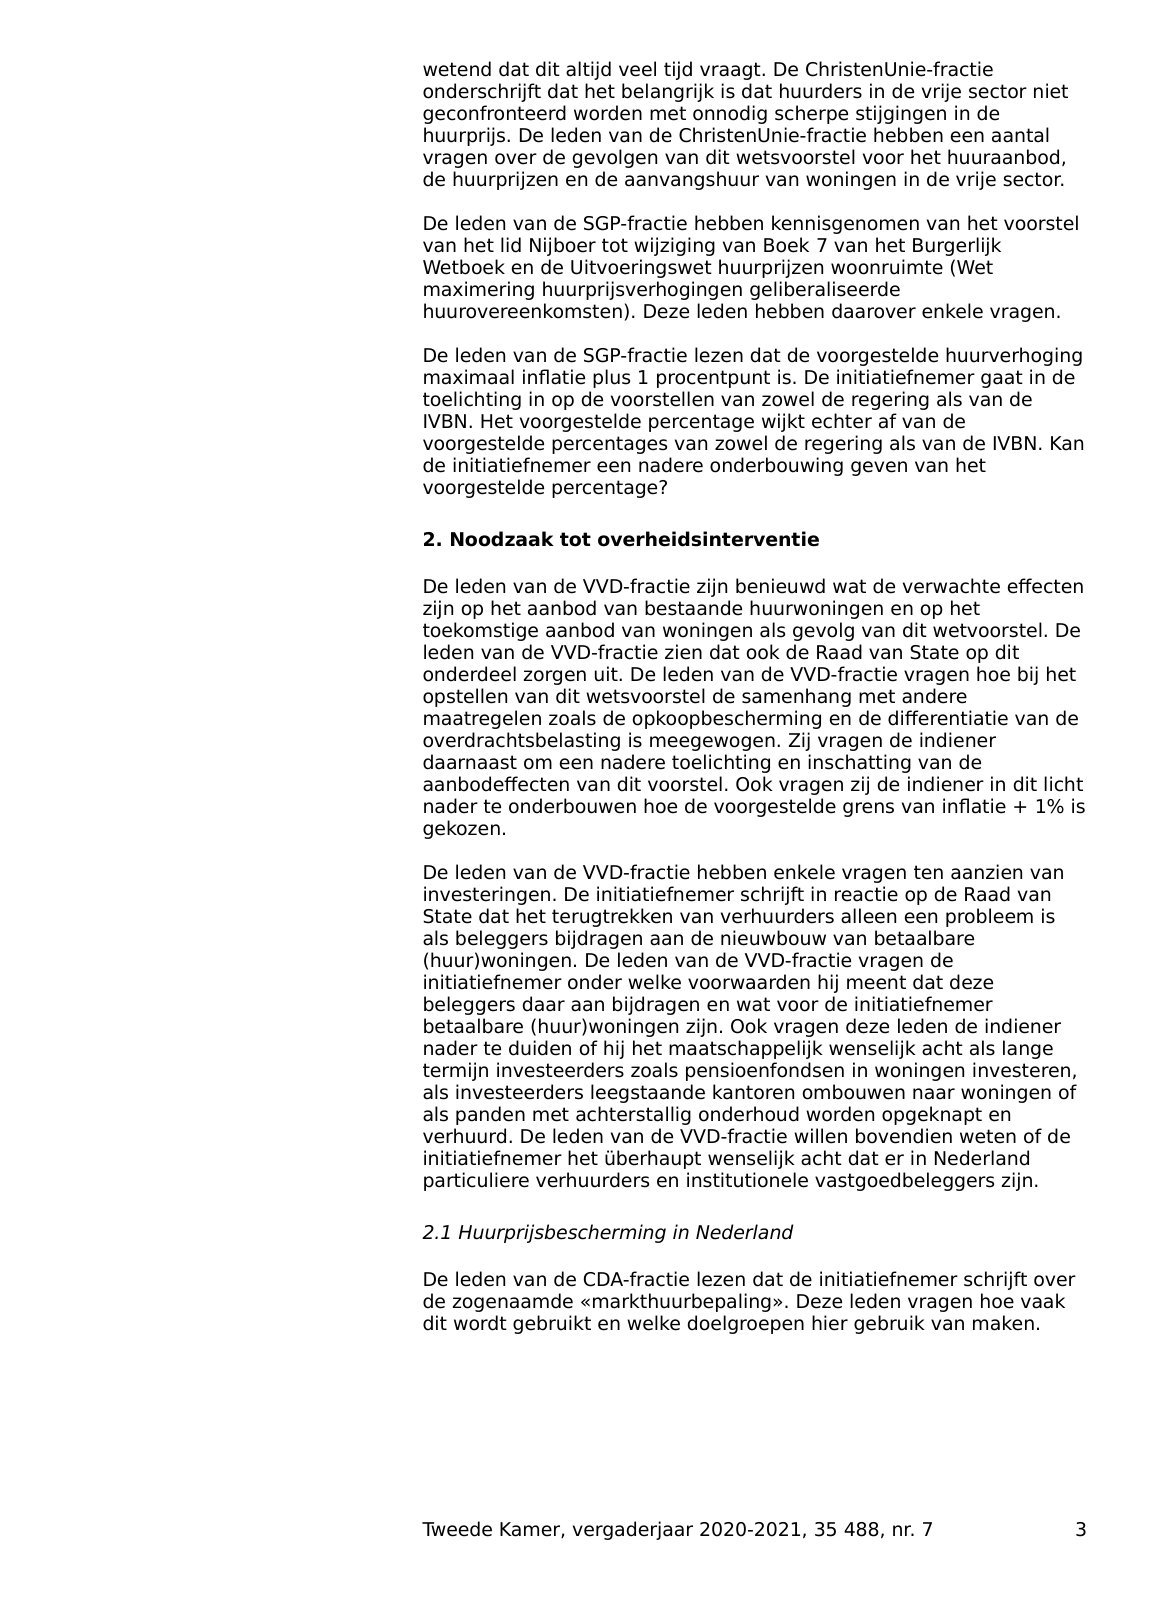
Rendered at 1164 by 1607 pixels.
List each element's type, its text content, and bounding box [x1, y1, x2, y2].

subtitle 2.1 Huurprijsbescherming in Nederland [422, 1222, 1087, 1244]
subtitle 2. Noodzaak tot overheidsinterventie [422, 529, 1087, 551]
text De leden van de VVD-fractie zijn benieuwd wat de verwachte effecten zijn op het aanbod van bestaande huurwoningen en op het toekomstige aanbod van woningen als gevolg van dit wetvoorstel. De leden van de VVD-fractie zien dat ook de Raad van State op dit onderdeel zorgen uit. De leden van de VVD-fractie vragen hoe bij het opstellen van dit wetsvoorstel de samenhang met andere maatregelen zoals de opkoopbescherming en de differentiatie van de overdrachtsbelasting is meegewogen. Zij vragen de indiener daarnaast om een nadere toelichting en inschatting van de aanbodeffecten van dit voorstel. Ook vragen zij de indiener in dit licht nader te onderbouwen hoe de voorgestelde grens van inflatie + 1% is gekozen. [422, 576, 1087, 840]
text wetend dat dit altijd veel tijd vraagt. De ChristenUnie-fractie onderschrijft dat het belangrijk is dat huurders in de vrije sector niet geconfronteerd worden met onnodig scherpe stijgingen in de huurprijs. De leden van de ChristenUnie-fractie hebben een aantal vragen over de gevolgen van dit wetsvoorstel voor het huuraanbod, de huurprijzen en de aanvangshuur van woningen in de vrije sector. [422, 59, 1087, 191]
text De leden van de VVD-fractie hebben enkele vragen ten aanzien van investeringen. De initiatiefnemer schrijft in reactie op de Raad van State dat het terugtrekken van verhuurders alleen een probleem is als beleggers bijdragen aan de nieuwbouw van betaalbare (huur)woningen. De leden van de VVD-fractie vragen de initiatiefnemer onder welke voorwaarden hij meent dat deze beleggers daar aan bijdragen en wat voor de initiatiefnemer betaalbare (huur)woningen zijn. Ook vragen deze leden de indiener nader te duiden of hij het maatschappelijk wenselijk acht als lange termijn investeerders zoals pensioenfondsen in woningen investeren, als investeerders leegstaande kantoren ombouwen naar woningen of als panden met achterstallig onderhoud worden opgeknapt en verhuurd. De leden van de VVD-fractie willen bovendien weten of de initiatiefnemer het überhaupt wenselijk acht dat er in Nederland particuliere verhuurders en institutionele vastgoedbeleggers zijn. [422, 862, 1087, 1192]
text De leden van de CDA-fractie lezen dat de initiatiefnemer schrijft over de zogenaamde «markthuurbepaling». Deze leden vragen hoe vaak dit wordt gebruikt en welke doelgroepen hier gebruik van maken. [422, 1269, 1087, 1334]
text De leden van de SGP-fractie hebben kennisgenomen van het voorstel van het lid Nijboer tot wijziging van Boek 7 van het Burgerlijk Wetboek en de Uitvoeringswet huurprijzen woonruimte (Wet maximering huurprijsverhogingen geliberaliseerde huurovereenkomsten). Deze leden hebben daarover enkele vragen. [422, 213, 1087, 323]
text De leden van de SGP-fractie lezen dat de voorgestelde huurverhoging maximaal inflatie plus 1 procentpunt is. De initiatiefnemer gaat in de toelichting in op de voorstellen van zowel de regering als van de IVBN. Het voorgestelde percentage wijkt echter af van de voorgestelde percentages van zowel de regering als van de IVBN. Kan de initiatiefnemer een nadere onderbouwing geven van het voorgestelde percentage? [422, 345, 1087, 499]
